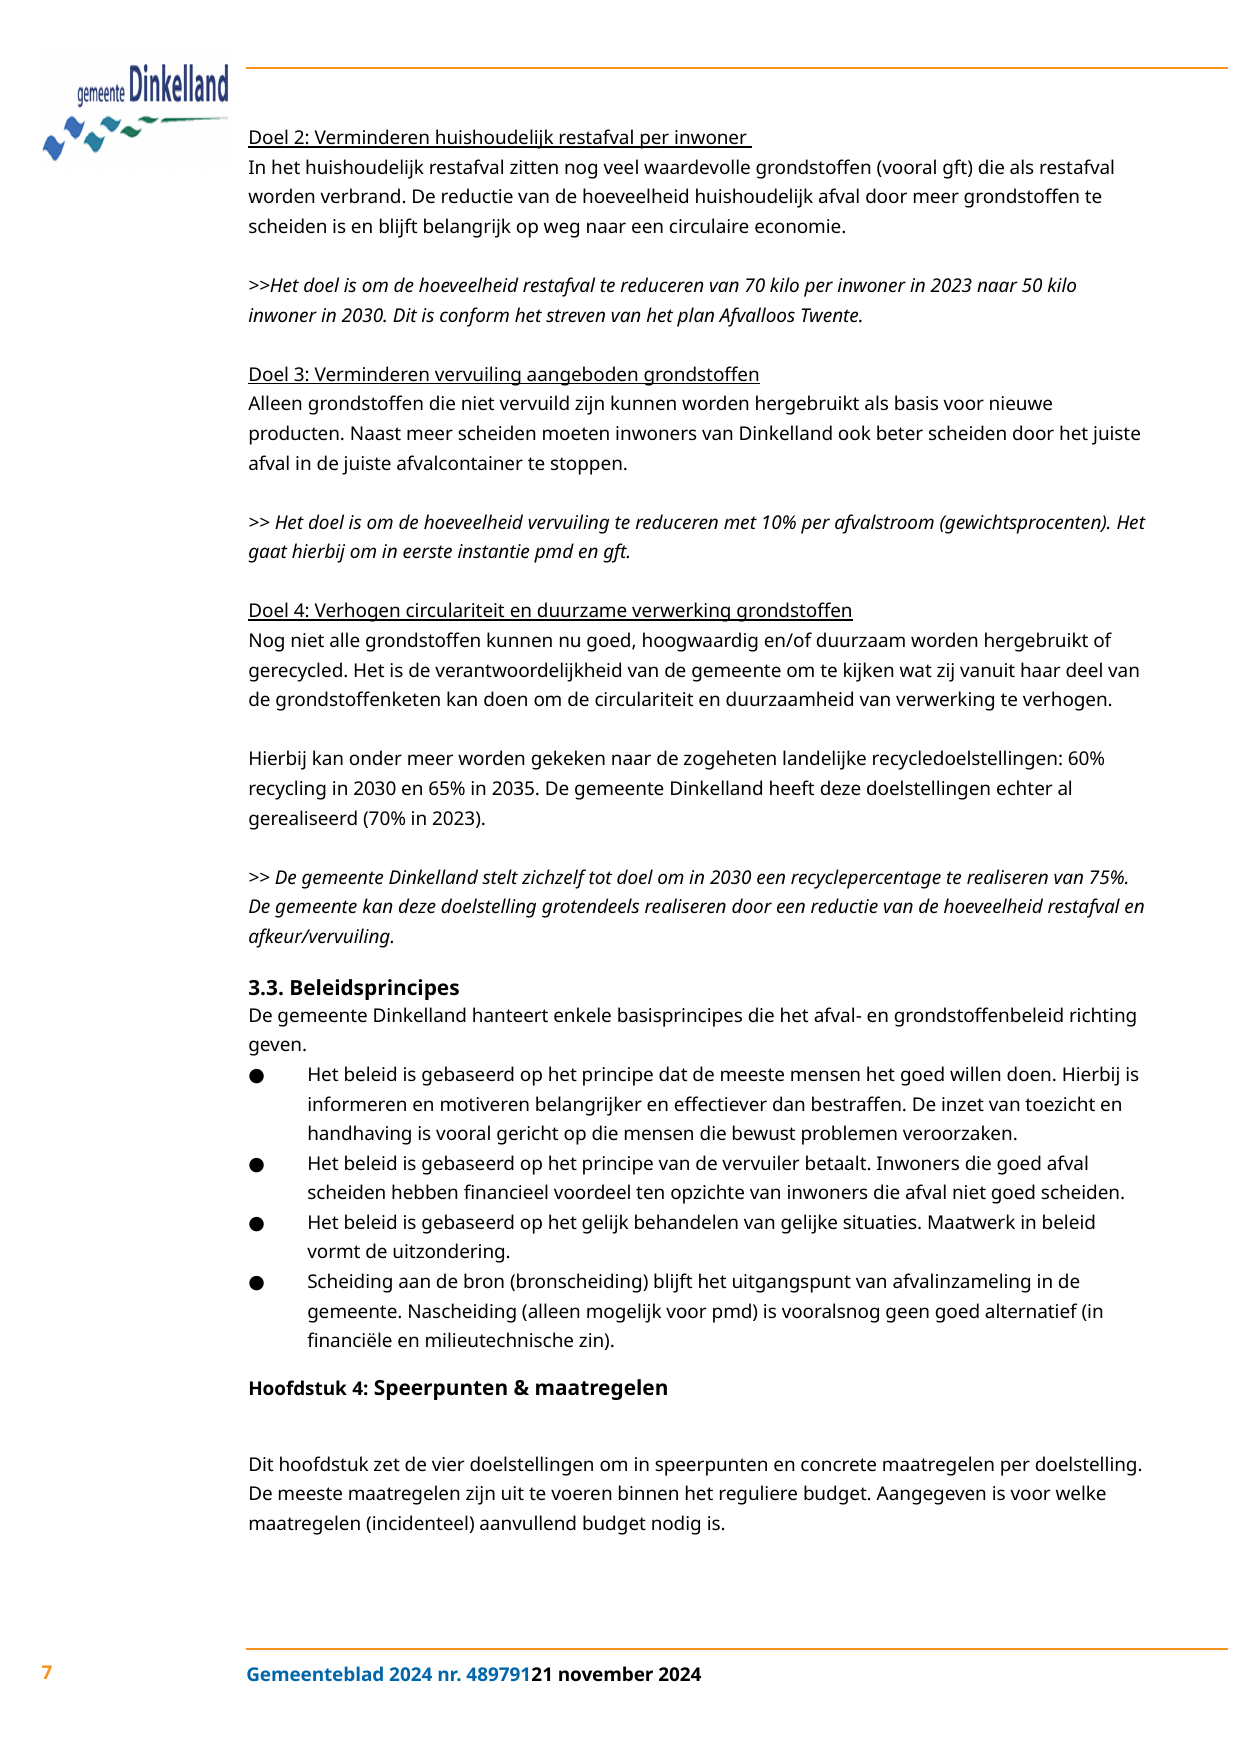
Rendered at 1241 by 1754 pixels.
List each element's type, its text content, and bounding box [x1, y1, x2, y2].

text Hoofdstuk 4: Speerpunten & maatregelen [248, 1373, 1152, 1401]
list Het beleid is gebaseerd op het gelijk behandelen van gelijke situaties. Maatwerk in beleid vormt de uitzondering. [248, 1209, 1152, 1264]
text 3.3. Beleidsprincipes [248, 973, 1152, 1002]
text >> De gemeente Dinkelland stelt zichzelf tot doel om in 2030 een recyclepercentage te realiseren van 75%. De gemeente kan deze doelstelling grotendeels realiseren door een reductie van de hoeveelheid restafval en afkeur/vervuiling. [248, 864, 1152, 949]
text >> Het doel is om de hoeveelheid vervuiling te reduceren met 10% per afvalstroom (gewichtsprocenten). Het gaat hierbij om in eerste instantie pmd en gft. [248, 509, 1152, 564]
text Doel 4: Verhogen circulariteit en duurzame verwerking grondstoffen [248, 598, 1152, 623]
text In het huishoudelijk restafval zitten nog veel waardevolle grondstoffen (vooral gft) die als restafval worden verbrand. De reductie van de hoeveelheid huishoudelijk afval door meer grondstoffen te scheiden is en blijft belangrijk op weg naar een circulaire economie. [248, 154, 1152, 239]
text De gemeente Dinkelland hanteert enkele basisprincipes die het afval- en grondstoffenbeleid richting geven. [248, 1002, 1152, 1057]
list Scheiding aan de bron (bronscheiding) blijft het uitgangspunt van afvalinzameling in de gemeente. Nascheiding (alleen mogelijk voor pmd) is vooralsnog geen goed alternatief (in financiële en milieutechnische zin). [248, 1268, 1152, 1353]
list Het beleid is gebaseerd op het principe dat de meeste mensen het goed willen doen. Hierbij is informeren en motiveren belangrijker en effectiever dan bestraffen. De inzet van toezicht en handhaving is vooral gericht op die mensen die bewust problemen veroorzaken. [248, 1061, 1152, 1146]
text >>Het doel is om de hoeveelheid restafval te reduceren van 70 kilo per inwoner in 2023 naar 50 kilo inwoner in 2030. Dit is conform het streven van het plan Afvalloos Twente. [248, 272, 1152, 328]
list Het beleid is gebaseerd op het principe van de vervuiler betaalt. Inwoners die goed afval scheiden hebben financieel voordeel ten opzichte van inwoners die afval niet goed scheiden. [248, 1150, 1152, 1205]
text Dit hoofdstuk zet de vier doelstellingen om in speerpunten en concrete maatregelen per doelstelling. De meeste maatregelen zijn uit te voeren binnen het reguliere budget. Aangegeven is voor welke maatregelen (incidenteel) aanvullend budget nodig is. [248, 1451, 1152, 1536]
text Nog niet alle grondstoffen kunnen nu goed, hoogwaardig en/of duurzaam worden hergebruikt of gerecycled. Het is de verantwoordelijkheid van de gemeente om te kijken wat zij vanuit haar deel van de grondstoffenketen kan doen om de circulariteit en duurzaamheid van verwerking te verhogen. [248, 627, 1152, 712]
text Hierbij kan onder meer worden gekeken naar de zogeheten landelijke recycledoelstellingen: 60% recycling in 2030 en 65% in 2035. De gemeente Dinkelland heeft deze doelstellingen echter al gerealiseerd (70% in 2023). [248, 746, 1152, 831]
text Alleen grondstoffen die niet vervuild zijn kunnen worden hergebruikt als basis voor nieuwe producten. Naast meer scheiden moeten inwoners van Dinkelland ook beter scheiden door het juiste afval in de juiste afvalcontainer te stoppen. [248, 391, 1152, 476]
text Doel 2: Verminderen huishoudelijk restafval per inwoner [248, 124, 1152, 150]
picture [41, 47, 231, 172]
text Doel 3: Verminderen vervuiling aangeboden grondstoffen [248, 361, 1152, 387]
